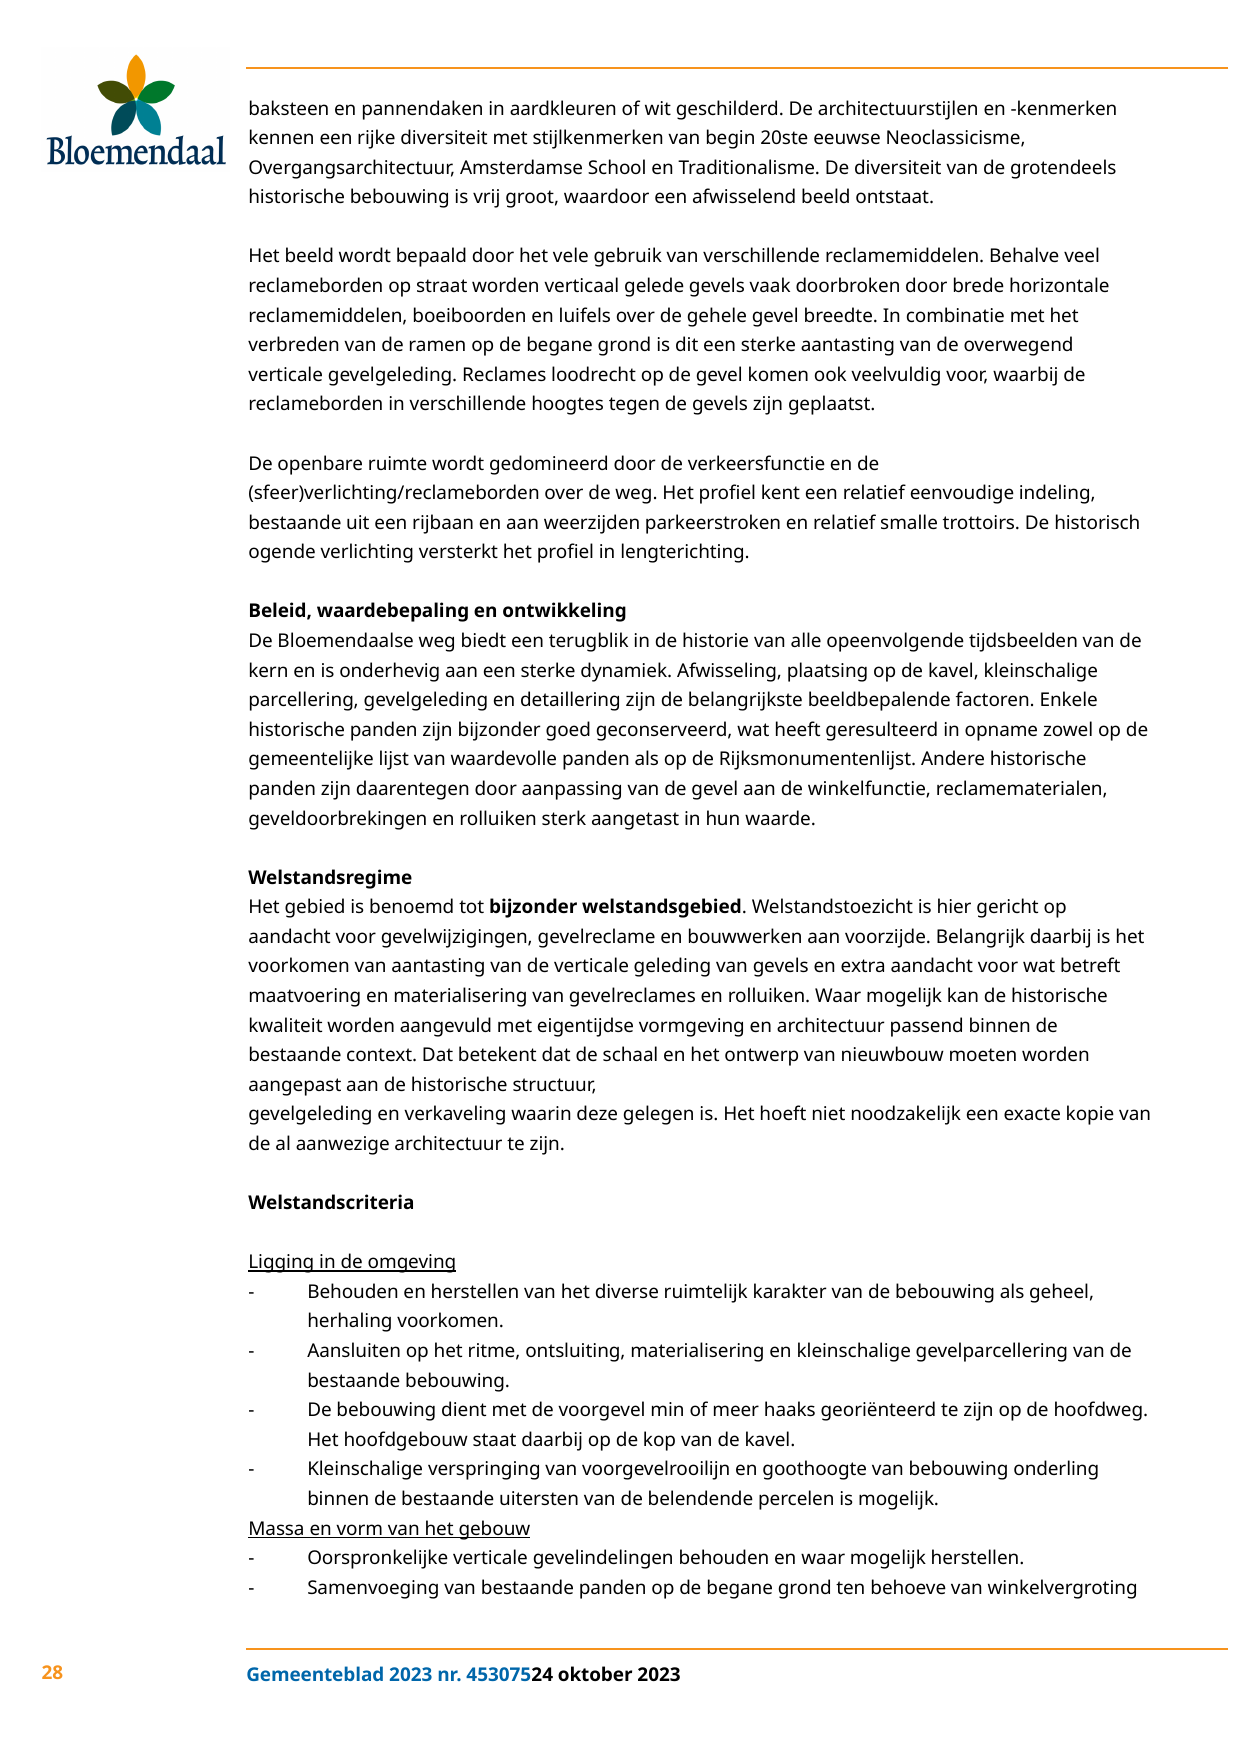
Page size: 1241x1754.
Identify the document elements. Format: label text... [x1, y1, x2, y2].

text Ligging in de omgeving [248, 1248, 1152, 1274]
list Kleinschalige verspringing van voorgevelrooilijn en goothoogte van bebouwing onderling binnen de bestaande uitersten van de belendende percelen is mogelijk. [248, 1456, 1152, 1511]
picture [41, 47, 231, 172]
text Welstandscriteria [248, 1189, 1152, 1215]
text baksteen en pannendaken in aardkleuren of wit geschilderd. De architectuurstijlen en -kenmerken kennen een rijke diversiteit met stijlkenmerken van begin 20ste eeuwse Neoclassicisme, Overgangsarchitectuur, Amsterdamse School en Traditionalisme. De diversiteit van de grotendeels historische bebouwing is vrij groot, waardoor een afwisselend beeld ontstaat. [248, 95, 1152, 209]
list Aansluiten op het ritme, ontsluiting, materialisering en kleinschalige gevelparcellering van de bestaande bebouwing. [248, 1337, 1152, 1393]
text Het gebied is benoemd tot bijzonder welstandsgebied. Welstandstoezicht is hier gericht op aandacht voor gevelwijzigingen, gevelreclame en bouwwerken aan voorzijde. Belangrijk daarbij is het voorkomen van aantasting van de verticale geleding van gevels en extra aandacht voor wat betreft maatvoering en materialisering van gevelreclames en rolluiken. Waar mogelijk kan de historische kwaliteit worden aangevuld met eigentijdse vormgeving en architectuur passend binnen de bestaande context. Dat betekent dat de schaal en het ontwerp van nieuwbouw moeten worden aangepast aan de historische structuur, [248, 893, 1152, 1097]
list De bebouwing dient met de voorgevel min of meer haaks georiënteerd te zijn op de hoofdweg. Het hoofdgebouw staat daarbij op de kop van de kavel. [248, 1396, 1152, 1452]
text De Bloemendaalse weg biedt een terugblik in de historie van alle opeenvolgende tijdsbeelden van de kern en is onderhevig aan een sterke dynamiek. Afwisseling, plaatsing op de kavel, kleinschalige parcellering, gevelgeleding en detaillering zijn de belangrijkste beeldbepalende factoren. Enkele historische panden zijn bijzonder goed geconserveerd, wat heeft geresulteerd in opname zowel op de gemeentelijke lijst van waardevolle panden als op de Rijksmonumentenlijst. Andere historische panden zijn daarentegen door aanpassing van de gevel aan de winkelfunctie, reclamematerialen, geveldoorbrekingen en rolluiken sterk aangetast in hun waarde. [248, 627, 1152, 831]
text Het beeld wordt bepaald door het vele gebruik van verschillende reclamemiddelen. Behalve veel reclameborden op straat worden verticaal gelede gevels vaak doorbroken door brede horizontale reclamemiddelen, boeiboorden en luifels over de gehele gevel breedte. In combinatie met het verbreden van de ramen op de begane grond is dit een sterke aantasting van de overwegend verticale gevelgeleding. Reclames loodrecht op de gevel komen ook veelvuldig voor, waarbij de reclameborden in verschillende hoogtes tegen de gevels zijn geplaatst. [248, 243, 1152, 416]
text Beleid, waardebepaling en ontwikkeling [248, 598, 1152, 623]
text gevelgeleding en verkaveling waarin deze gelegen is. Het hoeft niet noodzakelijk een exacte kopie van de al aanwezige architectuur te zijn. [248, 1101, 1152, 1156]
list Samenvoeging van bestaande panden op de begane grond ten behoeve van winkelvergroting [248, 1574, 1152, 1600]
text Massa en vorm van het gebouw [248, 1515, 1152, 1541]
text Welstandsregime [248, 864, 1152, 890]
text De openbare ruimte wordt gedomineerd door de verkeersfunctie en de (sfeer)verlichting/reclameborden over de weg. Het profiel kent een relatief eenvoudige indeling, bestaande uit een rijbaan en aan weerzijden parkeerstroken en relatief smalle trottoirs. De historisch ogende verlichting versterkt het profiel in lengterichting. [248, 450, 1152, 564]
list Oorspronkelijke verticale gevelindelingen behouden en waar mogelijk herstellen. [248, 1544, 1152, 1570]
list Behouden en herstellen van het diverse ruimtelijk karakter van de bebouwing als geheel, herhaling voorkomen. [248, 1278, 1152, 1333]
